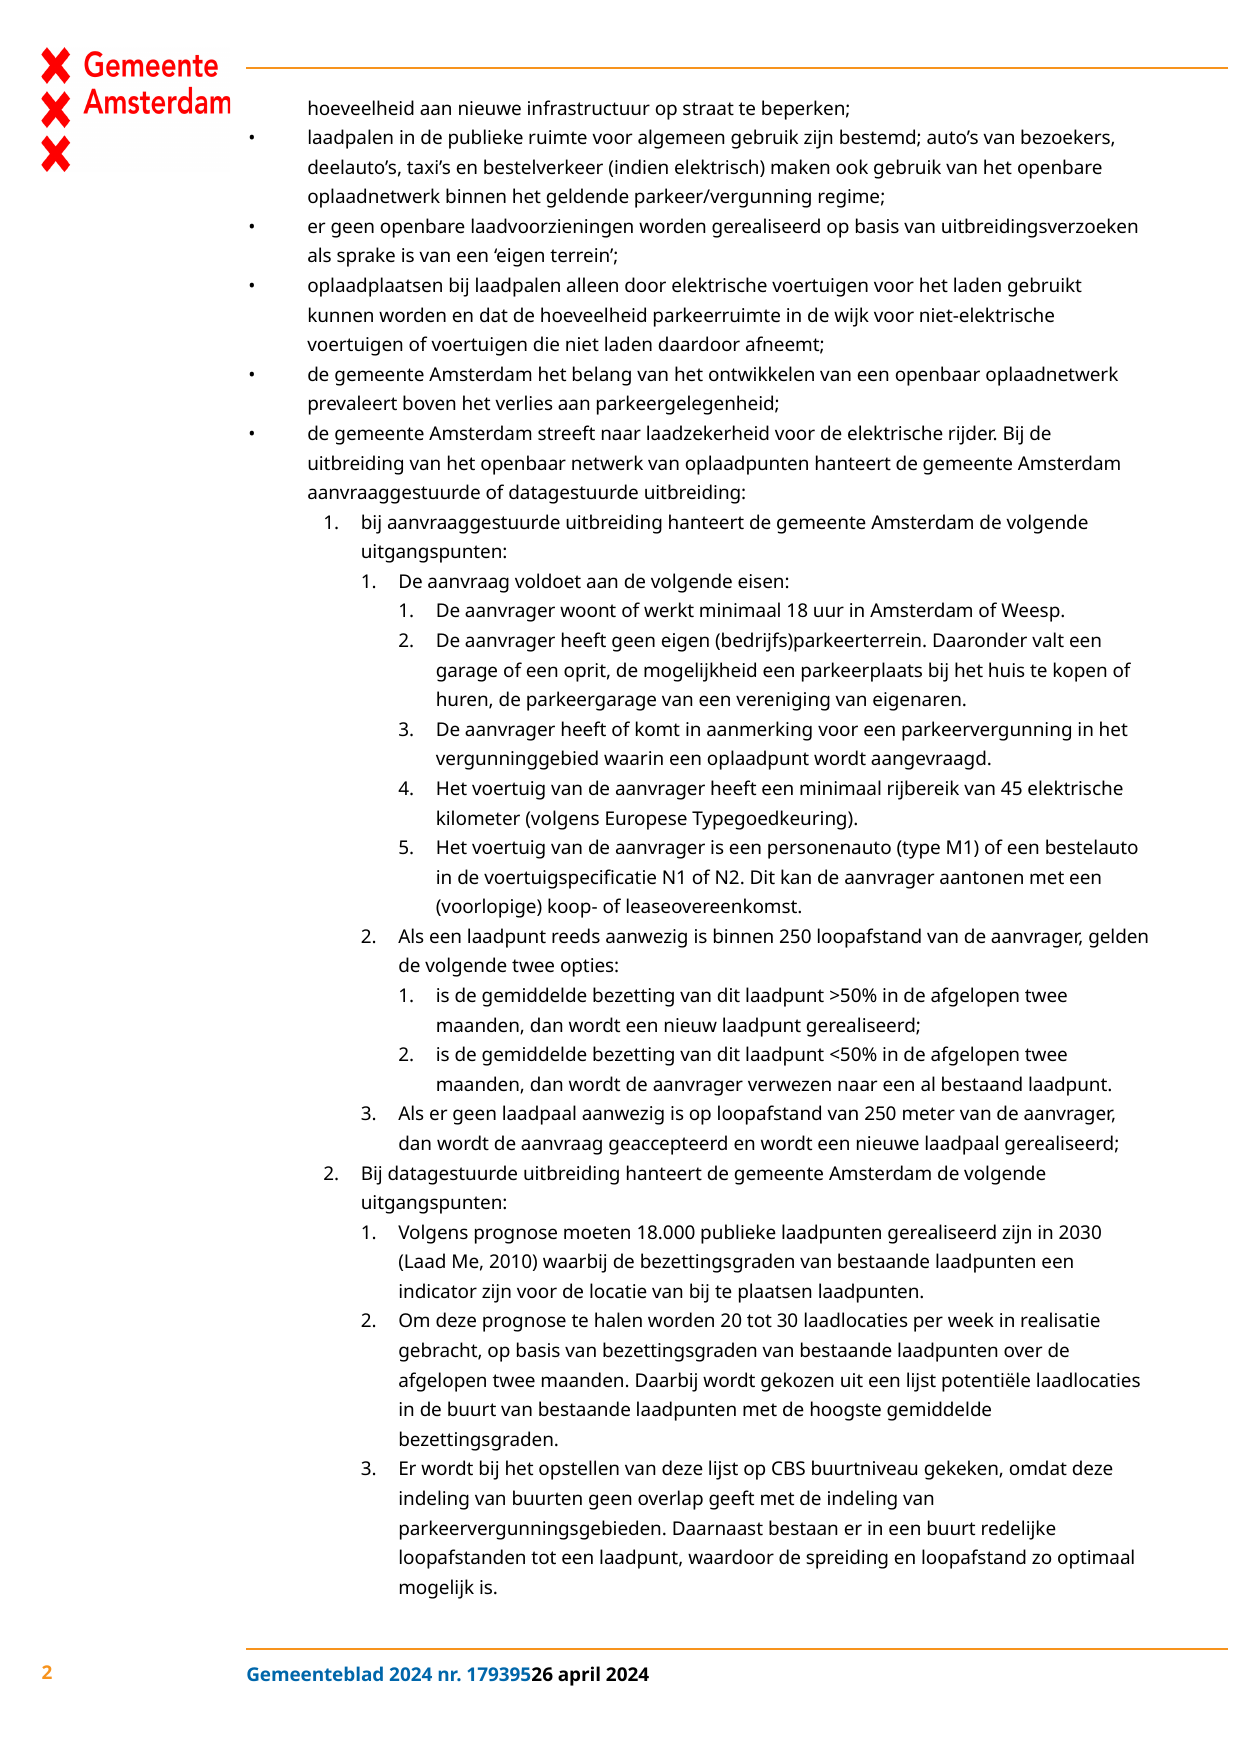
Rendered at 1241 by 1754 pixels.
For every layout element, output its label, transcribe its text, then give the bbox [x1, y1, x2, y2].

list De aanvraag voldoet aan de volgende eisen: [361, 568, 1152, 594]
list De aanvrager heeft geen eigen (bedrijfs)parkeerterrein. Daaronder valt een garage of een oprit, de mogelijkheid een parkeerplaats bij het huis te kopen of huren, de parkeergarage van een vereniging van eigenaren. [398, 627, 1152, 712]
list bij aanvraaggestuurde uitbreiding hanteert de gemeente Amsterdam de volgende uitgangspunten: [323, 509, 1152, 564]
list Bij datagestuurde uitbreiding hanteert de gemeente Amsterdam de volgende uitgangspunten: [323, 1160, 1152, 1215]
list Het voertuig van de aanvrager heeft een minimaal rijbereik van 45 elektrische kilometer (volgens Europese Typegoedkeuring). [398, 775, 1152, 831]
list er geen openbare laadvoorzieningen worden gerealiseerd op basis van uitbreidingsverzoeken als sprake is van een ‘eigen terrein’; [248, 213, 1152, 268]
list laadpalen in de publieke ruimte voor algemeen gebruik zijn bestemd; auto’s van bezoekers, deelauto’s, taxi’s en bestelverkeer (indien elektrisch) maken ook gebruik van het openbare oplaadnetwerk binnen het geldende parkeer/vergunning regime; [248, 124, 1152, 209]
list Volgens prognose moeten 18.000 publieke laadpunten gerealiseerd zijn in 2030 (Laad Me, 2010) waarbij de bezettingsgraden van bestaande laadpunten een indicator zijn voor de locatie van bij te plaatsen laadpunten. [361, 1219, 1152, 1304]
list is de gemiddelde bezetting van dit laadpunt <50% in de afgelopen twee maanden, dan wordt de aanvrager verwezen naar een al bestaand laadpunt. [398, 1041, 1152, 1097]
list De aanvrager heeft of komt in aanmerking voor een parkeervergunning in het vergunninggebied waarin een oplaadpunt wordt aangevraagd. [398, 716, 1152, 771]
list de gemeente Amsterdam streeft naar laadzekerheid voor de elektrische rijder. Bij de uitbreiding van het openbaar netwerk van oplaadpunten hanteert de gemeente Amsterdam aanvraaggestuurde of datagestuurde uitbreiding: [248, 420, 1152, 505]
picture [41, 47, 231, 172]
list is de gemiddelde bezetting van dit laadpunt >50% in de afgelopen twee maanden, dan wordt een nieuw laadpunt gerealiseerd; [398, 982, 1152, 1038]
list Als een laadpunt reeds aanwezig is binnen 250 loopafstand van de aanvrager, gelden de volgende twee opties: [361, 923, 1152, 978]
list Het voertuig van de aanvrager is een personenauto (type M1) of een bestelauto in de voertuigspecificatie N1 of N2. Dit kan de aanvrager aantonen met een (voorlopige) koop- of leaseovereenkomst. [398, 834, 1152, 919]
list hoeveelheid aan nieuwe infrastructuur op straat te beperken; [248, 95, 1152, 121]
list de gemeente Amsterdam het belang van het ontwikkelen van een openbaar oplaadnetwerk prevaleert boven het verlies aan parkeergelegenheid; [248, 361, 1152, 416]
list Om deze prognose te halen worden 20 tot 30 laadlocaties per week in realisatie gebracht, op basis van bezettingsgraden van bestaande laadpunten over de afgelopen twee maanden. Daarbij wordt gekozen uit een lijst potentiële laadlocaties in de buurt van bestaande laadpunten met de hoogste gemiddelde bezettingsgraden. [361, 1308, 1152, 1452]
list oplaadplaatsen bij laadpalen alleen door elektrische voertuigen voor het laden gebruikt kunnen worden en dat de hoeveelheid parkeerruimte in de wijk voor niet-elektrische voertuigen of voertuigen die niet laden daardoor afneemt; [248, 272, 1152, 357]
list De aanvrager woont of werkt minimaal 18 uur in Amsterdam of Weesp. [398, 598, 1152, 623]
list Er wordt bij het opstellen van deze lijst op CBS buurtniveau gekeken, omdat deze indeling van buurten geen overlap geeft met de indeling van parkeervergunningsgebieden. Daarnaast bestaan er in een buurt redelijke loopafstanden tot een laadpunt, waardoor de spreiding en loopafstand zo optimaal mogelijk is. [361, 1456, 1152, 1600]
list Als er geen laadpaal aanwezig is op loopafstand van 250 meter van de aanvrager, dan wordt de aanvraag geaccepteerd en wordt een nieuwe laadpaal gerealiseerd; [361, 1101, 1152, 1156]
